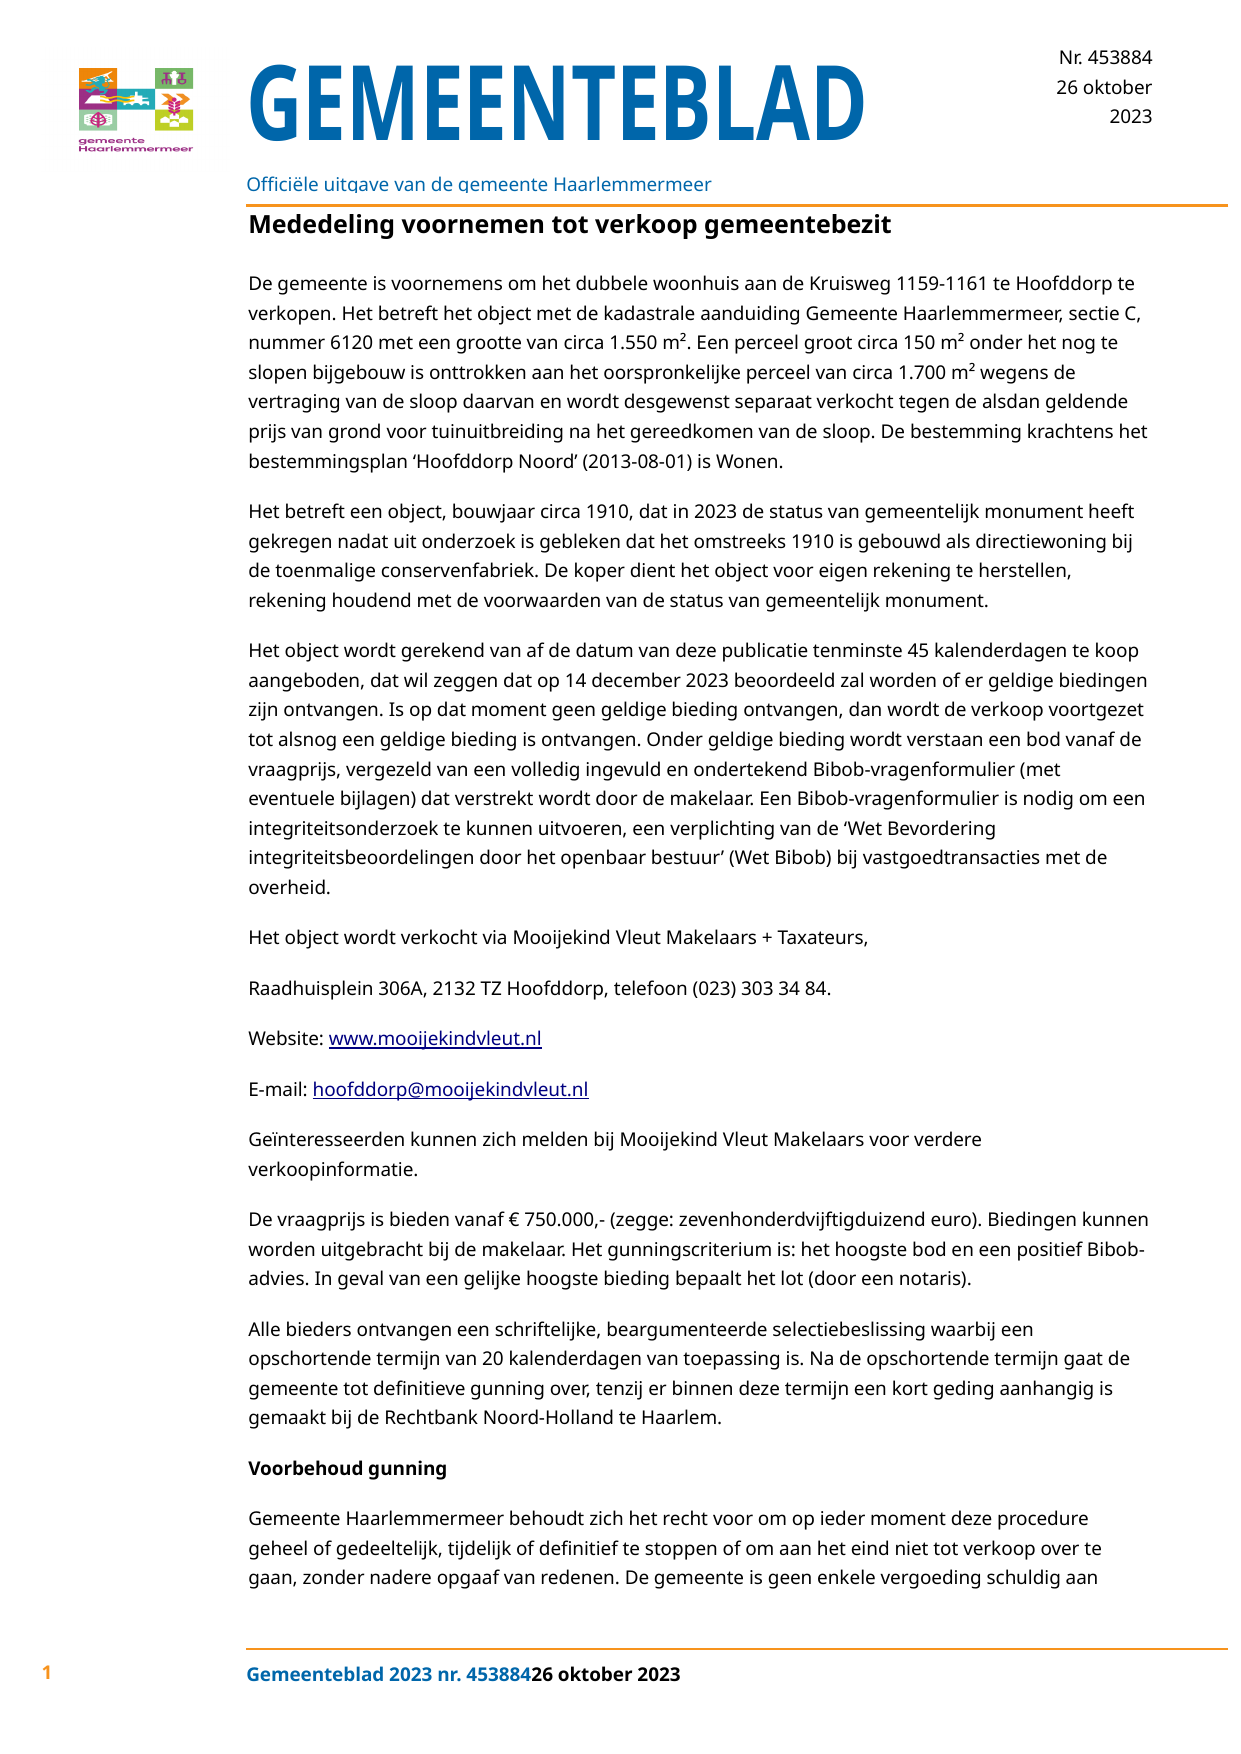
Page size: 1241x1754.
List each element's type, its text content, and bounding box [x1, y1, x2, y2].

text Geïnteresseerden kunnen zich melden bij Mooijekind Vleut Makelaars voor verdere verkoopinformatie. [248, 1126, 1152, 1181]
text E-mail: hoofddorp@mooijekindvleut.nl [248, 1076, 1152, 1101]
text De vraagprijs is bieden vanaf € 750.000,- (zegge: zevenhonderdvijftigduizend euro). Biedingen kunnen worden uitgebracht bij de makelaar. Het gunningscriterium is: het hoogste bod en een positief Bibob-advies. In geval van een gelijke hoogste bieding bepaalt het lot (door een notaris). [248, 1206, 1152, 1291]
text Gemeente Haarlemmermeer behoudt zich het recht voor om op ieder moment deze procedure geheel of gedeeltelijk, tijdelijk of definitief te stoppen of om aan het eind niet tot verkoop over te gaan, zonder nadere opgaaf van redenen. De gemeente is geen enkele vergoeding schuldig aan [248, 1505, 1152, 1590]
text De gemeente is voornemens om het dubbele woonhuis aan de Kruisweg 1159-1161 te Hoofddorp te verkopen. Het betreft het object met de kadastrale aanduiding Gemeente Haarlemmermeer, sectie C, nummer 6120 met een grootte van circa 1.550 m². Een perceel groot circa 150 m² onder het nog te slopen bijgebouw is onttrokken aan het oorspronkelijke perceel van circa 1.700 m² wegens de vertraging van de sloop daarvan en wordt desgewenst separaat verkocht tegen de alsdan geldende prijs van grond voor tuinuitbreiding na het gereedkomen van de sloop. De bestemming krachtens het bestemmingsplan ‘Hoofddorp Noord’ (2013-08-01) is Wonen. [248, 270, 1152, 473]
picture [41, 47, 231, 172]
text Raadhuisplein 306A, 2132 TZ Hoofddorp, telefoon (023) 303 34 84. [248, 975, 1152, 1001]
text Mededeling voornemen tot verkoop gemeentebezit [248, 207, 1152, 241]
text Het object wordt gerekend van af de datum van deze publicatie tenminste 45 kalenderdagen te koop aangeboden, dat wil zeggen dat op 14 december 2023 beoordeeld zal worden of er geldige biedingen zijn ontvangen. Is op dat moment geen geldige bieding ontvangen, dan wordt de verkoop voortgezet tot alsnog een geldige bieding is ontvangen. Onder geldige bieding wordt verstaan een bod vanaf de vraagprijs, vergezeld van een volledig ingevuld en ondertekend Bibob-vragenformulier (met eventuele bijlagen) dat verstrekt wordt door de makelaar. Een Bibob-vragenformulier is nodig om een integriteitsonderzoek te kunnen uitvoeren, een verplichting van de ‘Wet Bevordering integriteitsbeoordelingen door het openbaar bestuur’ (Wet Bibob) bij vastgoedtransacties met de overheid. [248, 637, 1152, 900]
text Het betreft een object, bouwjaar circa 1910, dat in 2023 de status van gemeentelijk monument heeft gekregen nadat uit onderzoek is gebleken dat het omstreeks 1910 is gebouwd als directiewoning bij de toenmalige conservenfabriek. De koper dient het object voor eigen rekening te herstellen, rekening houdend met de voorwaarden van de status van gemeentelijk monument. [248, 498, 1152, 613]
text Voorbehoud gunning [248, 1455, 1152, 1481]
text Website: www.mooijekindvleut.nl [248, 1025, 1152, 1051]
text Het object wordt verkocht via Mooijekind Vleut Makelaars + Taxateurs, [248, 924, 1152, 950]
text Alle bieders ontvangen een schriftelijke, beargumenteerde selectiebeslissing waarbij een opschortende termijn van 20 kalenderdagen van toepassing is. Na de opschortende termijn gaat de gemeente tot definitieve gunning over, tenzij er binnen deze termijn een kort geding aanhangig is gemaakt bij de Rechtbank Noord-Holland te Haarlem. [248, 1316, 1152, 1430]
